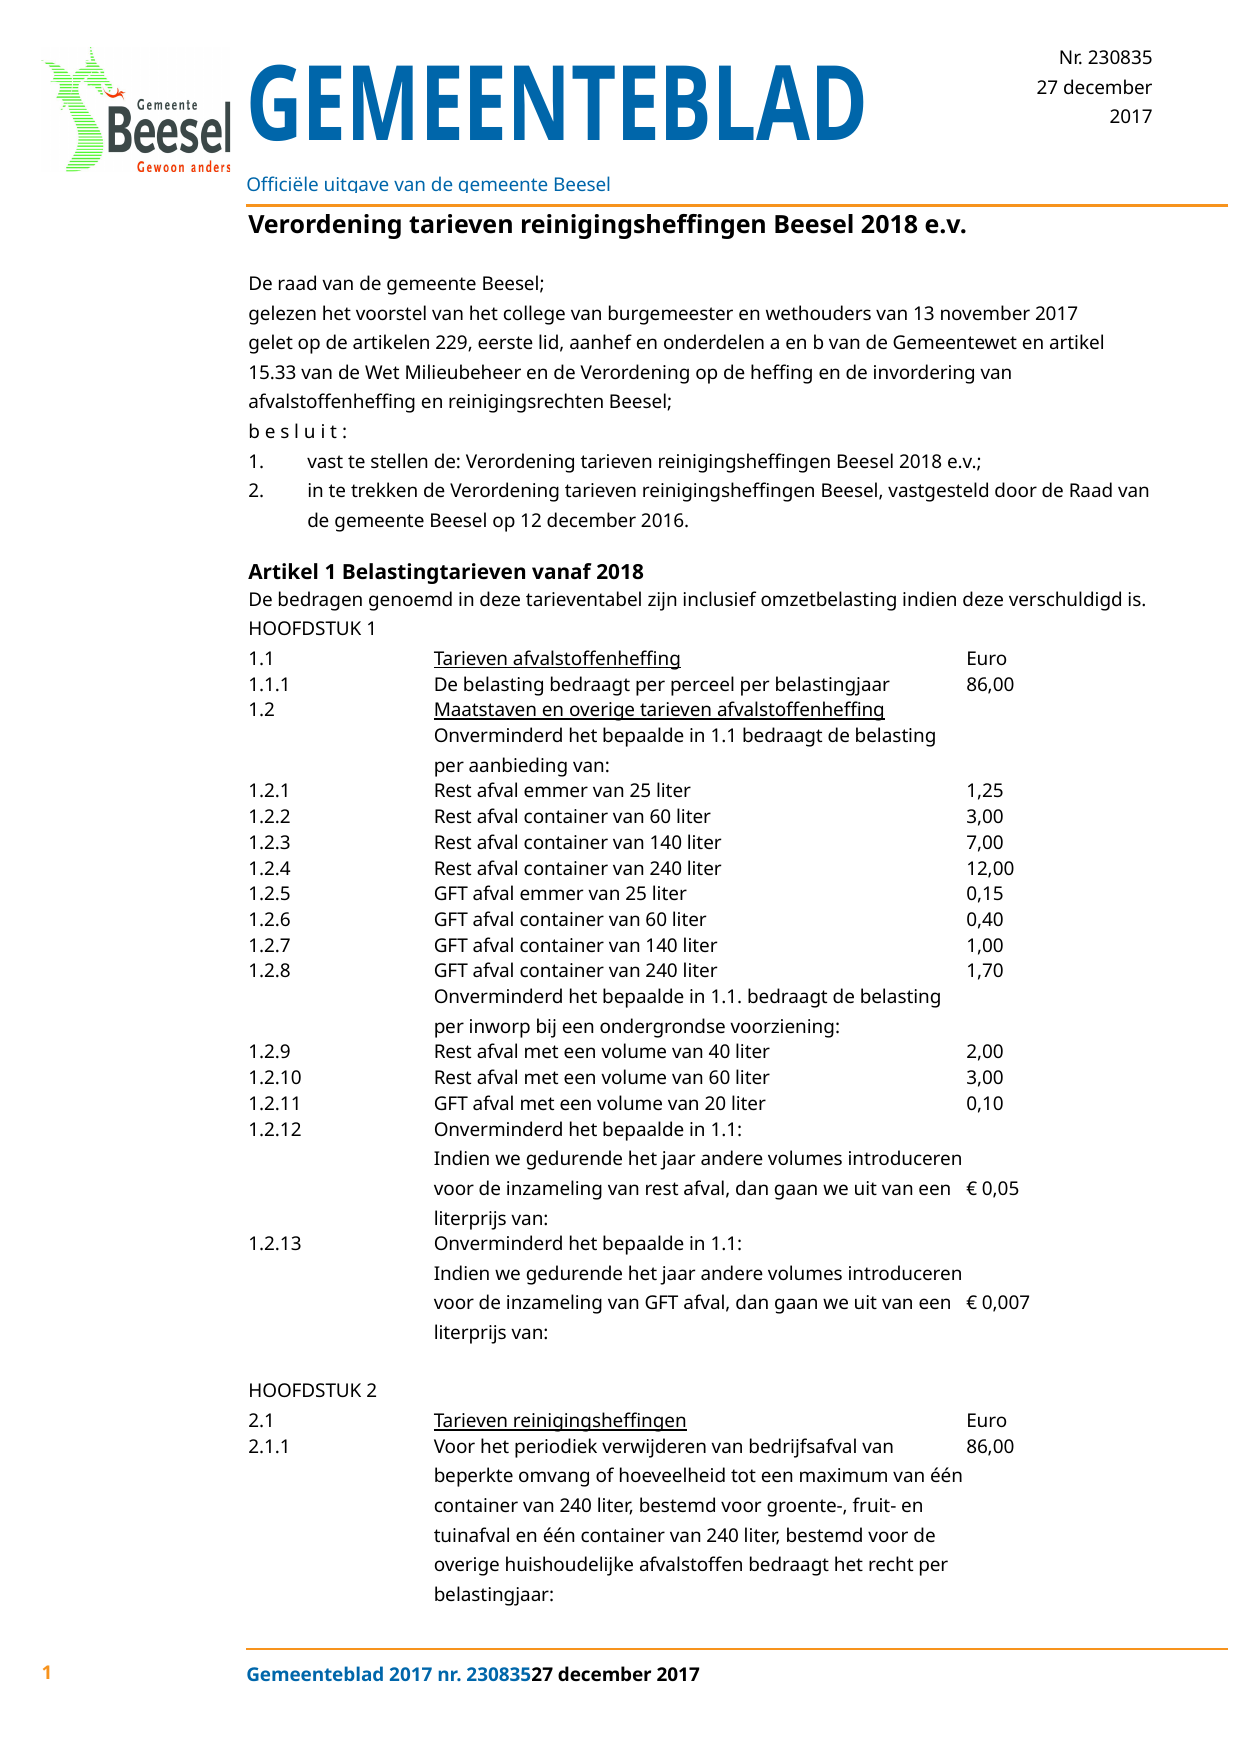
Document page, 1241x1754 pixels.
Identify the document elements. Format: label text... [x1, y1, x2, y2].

table_cell 1.2.4 [248, 855, 433, 881]
table_cell [248, 984, 433, 1039]
table_cell 86,00 [966, 671, 1152, 697]
table_header Euro [966, 645, 1152, 671]
table_cell Rest afval met een volume van 40 liter [434, 1039, 966, 1064]
table_header 2.1 [248, 1408, 433, 1433]
table_cell De belasting bedraagt per perceel per belastingjaar [434, 671, 966, 697]
text Artikel 1 Belastingtarieven vanaf 2018 [248, 557, 1152, 586]
table_cell [966, 697, 1152, 722]
table_cell 3,00 [966, 803, 1152, 829]
list vast te stellen de: Verordening tarieven reinigingsheffingen Beesel 2018 e.v.; [248, 448, 1152, 473]
table_cell € 0,05 [966, 1116, 1152, 1230]
text HOOFDSTUK 1 [248, 615, 1152, 641]
list in te trekken de Verordening tarieven reinigingsheffingen Beesel, vastgesteld door de Raad van de gemeente Beesel op 12 december 2016. [248, 477, 1152, 533]
text gelet op de artikelen 229, eerste lid, aanhef en onderdelen a en b van de Gemeentewet en artikel 15.33 van de Wet Milieubeheer en de Verordening op de heffing en de invordering van afvalstoffenheffing en reinigingsrechten Beesel; [248, 329, 1152, 414]
table_cell Onverminderd het bepaalde in 1.1 bedraagt de belasting per aanbieding van: [434, 722, 966, 778]
table_cell 86,00 [966, 1433, 1152, 1607]
table_cell 3,00 [966, 1065, 1152, 1090]
table_cell GFT afval container van 60 liter [434, 906, 966, 932]
table_cell Voor het periodiek verwijderen van bedrijfsafval van beperkte omvang of hoeveelheid tot een maximum van één container van 240 liter, bestemd voor groente-, fruit- en tuinafval en één container van 240 liter, bestemd voor de overige huishoudelijke afvalstoffen bedraagt het recht per belastingjaar: [434, 1433, 966, 1607]
table_cell € 0,007 [966, 1230, 1152, 1345]
table_cell 2,00 [966, 1039, 1152, 1064]
table_cell 1.2.9 [248, 1039, 433, 1064]
table_cell 12,00 [966, 855, 1152, 881]
table_cell 1.2.12 [248, 1116, 433, 1230]
table_cell Maatstaven en overige tarieven afvalstoffenheffing [434, 697, 966, 722]
table_header 1.1 [248, 645, 433, 671]
table_cell 1,00 [966, 932, 1152, 958]
table_cell [966, 722, 1152, 778]
text De bedragen genoemd in deze tarieventabel zijn inclusief omzetbelasting indien deze verschuldigd is. [248, 586, 1152, 612]
text HOOFDSTUK 2 [248, 1378, 1152, 1403]
table_cell 1.2.8 [248, 958, 433, 983]
table_cell GFT afval container van 140 liter [434, 932, 966, 958]
table_cell 1.1.1 [248, 671, 433, 697]
table_cell Rest afval container van 240 liter [434, 855, 966, 881]
table_cell 0,40 [966, 906, 1152, 932]
table_cell GFT afval container van 240 liter [434, 958, 966, 983]
table_cell 1.2.5 [248, 881, 433, 906]
table_cell 1,25 [966, 778, 1152, 803]
table_cell Rest afval container van 140 liter [434, 829, 966, 855]
table_cell 1.2.6 [248, 906, 433, 932]
table_cell 1.2.3 [248, 829, 433, 855]
table_cell Rest afval container van 60 liter [434, 803, 966, 829]
table_header Tarieven afvalstoffenheffing [434, 645, 966, 671]
table_cell 1,70 [966, 958, 1152, 983]
table_cell 1.2.11 [248, 1090, 433, 1116]
table_header Euro [966, 1408, 1152, 1433]
table_cell 1.2 [248, 697, 433, 722]
table_cell Onverminderd het bepaalde in 1.1: Indien we gedurende het jaar andere volumes introduceren voor de inzameling van GFT afval, dan gaan we uit van een literprijs van: [434, 1230, 966, 1345]
table_cell 1.2.2 [248, 803, 433, 829]
text Verordening tarieven reinigingsheffingen Beesel 2018 e.v. [248, 207, 1152, 241]
table_cell GFT afval met een volume van 20 liter [434, 1090, 966, 1116]
table_cell [966, 984, 1152, 1039]
table_cell 1.2.10 [248, 1065, 433, 1090]
text De raad van de gemeente Beesel; [248, 270, 1152, 296]
table_cell Rest afval met een volume van 60 liter [434, 1065, 966, 1090]
table_cell 0,15 [966, 881, 1152, 906]
table_cell Onverminderd het bepaalde in 1.1: Indien we gedurende het jaar andere volumes introduceren voor de inzameling van rest afval, dan gaan we uit van een literprijs van: [434, 1116, 966, 1230]
table_cell 2.1.1 [248, 1433, 433, 1607]
table_cell Rest afval emmer van 25 liter [434, 778, 966, 803]
text b e s l u i t : [248, 418, 1152, 444]
table_cell GFT afval emmer van 25 liter [434, 881, 966, 906]
table_cell 1.2.1 [248, 778, 433, 803]
table_cell 1.2.7 [248, 932, 433, 958]
table_cell Onverminderd het bepaalde in 1.1. bedraagt de belasting per inworp bij een ondergrondse voorziening: [434, 984, 966, 1039]
table_cell 7,00 [966, 829, 1152, 855]
picture [41, 47, 231, 172]
text gelezen het voorstel van het college van burgemeester en wethouders van 13 november 2017 [248, 300, 1152, 326]
table_cell 1.2.13 [248, 1230, 433, 1345]
table_cell [248, 722, 433, 778]
table_cell 0,10 [966, 1090, 1152, 1116]
table_header Tarieven reinigingsheffingen [434, 1408, 966, 1433]
